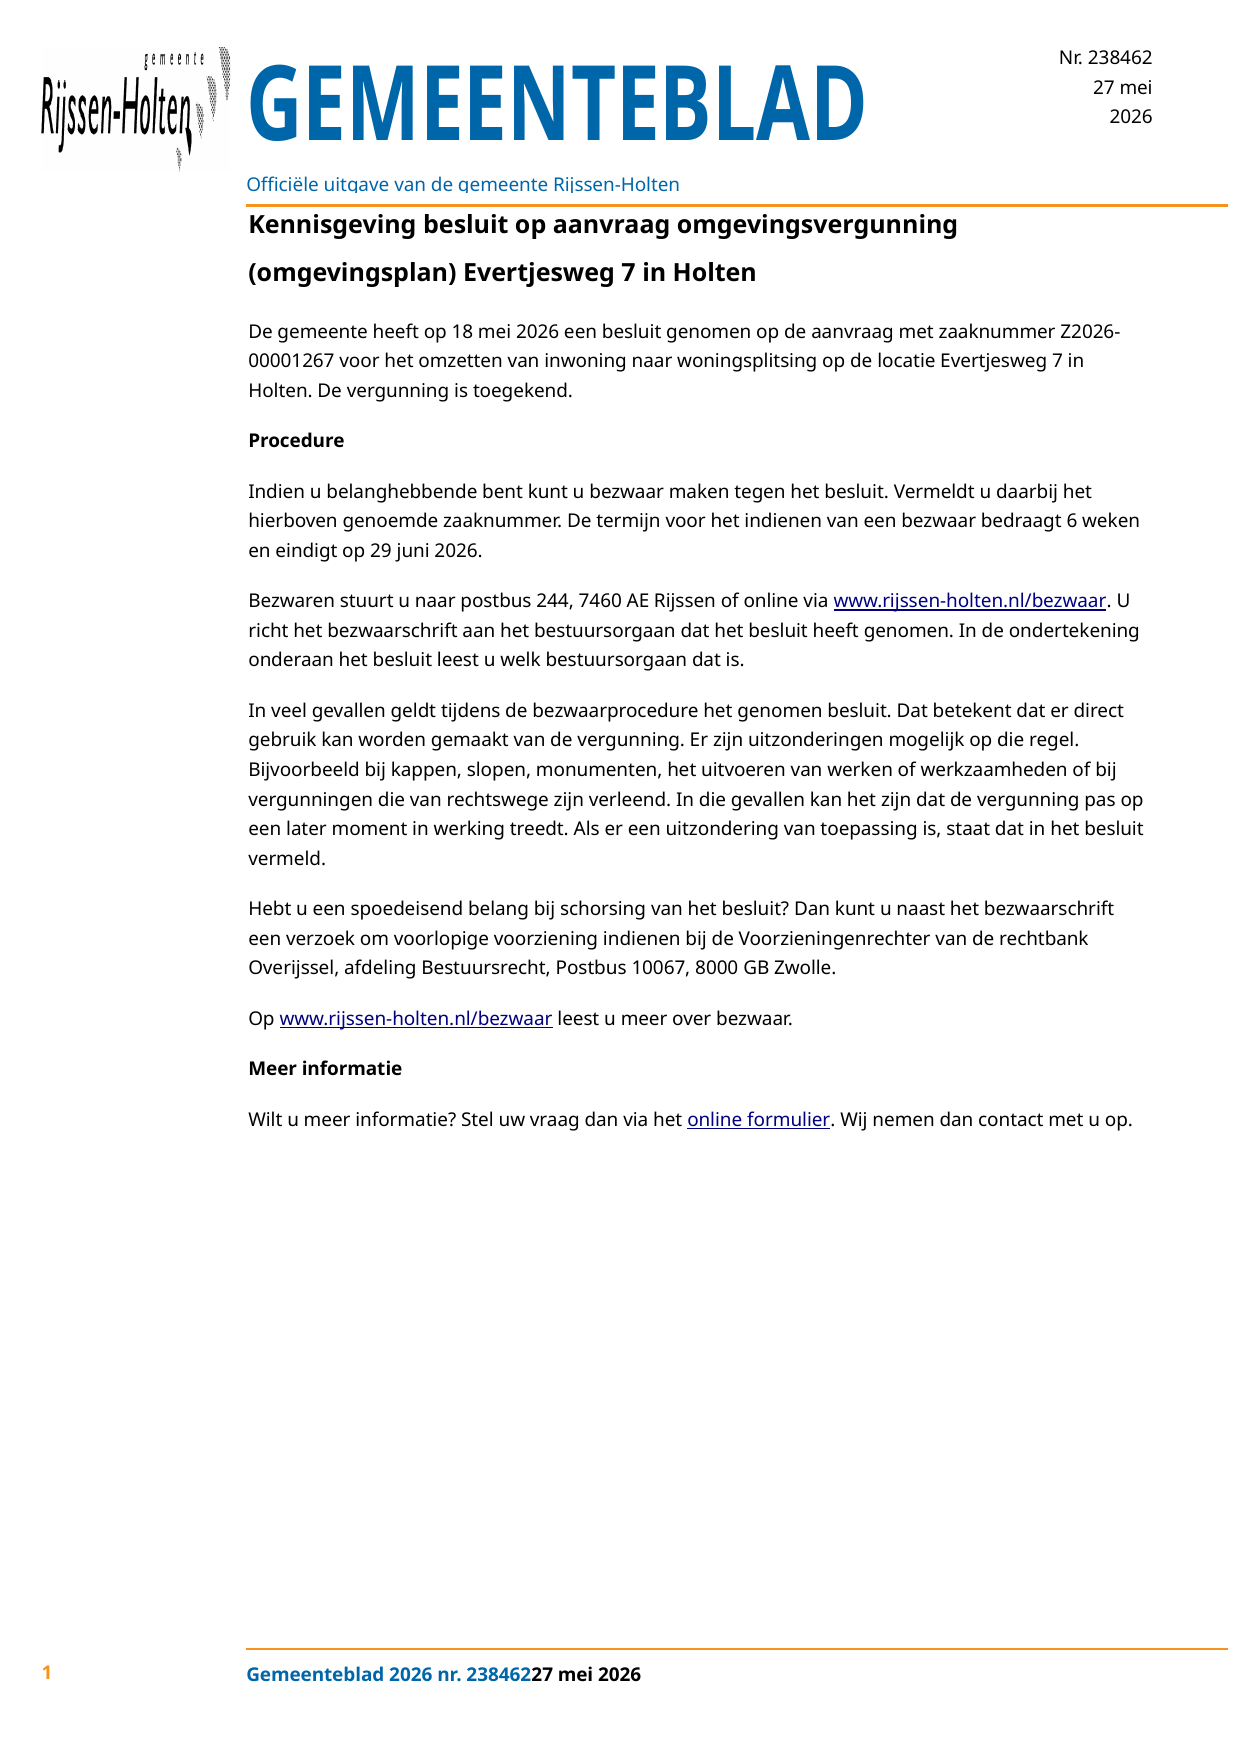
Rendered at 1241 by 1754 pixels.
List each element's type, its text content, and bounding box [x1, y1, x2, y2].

text Meer informatie [248, 1055, 1152, 1081]
text Kennisgeving besluit op aanvraag omgevingsvergunning (omgevingsplan) Evertjesweg 7 in Holten [248, 207, 1152, 288]
text In veel gevallen geldt tijdens de bezwaarprocedure het genomen besluit. Dat betekent dat er direct gebruik kan worden gemaakt van de vergunning. Er zijn uitzonderingen mogelijk op die regel. Bijvoorbeeld bij kappen, slopen, monumenten, het uitvoeren van werken of werkzaamheden of bij vergunningen die van rechtswege zijn verleend. In die gevallen kan het zijn dat de vergunning pas op een later moment in werking treedt. Als er een uitzondering van toepassing is, staat dat in het besluit vermeld. [248, 697, 1152, 871]
text Indien u belanghebbende bent kunt u bezwaar maken tegen het besluit. Vermeldt u daarbij het hierboven genoemde zaaknummer. De termijn voor het indienen van een bezwaar bedraagt 6 weken en eindigt op 29 juni 2026. [248, 478, 1152, 563]
text De gemeente heeft op 18 mei 2026 een besluit genomen op de aanvraag met zaaknummer Z2026-00001267 voor het omzetten van inwoning naar woningsplitsing op de locatie Evertjesweg 7 in Holten. De vergunning is toegekend. [248, 318, 1152, 403]
text Op www.rijssen-holten.nl/bezwaar leest u meer over bezwaar. [248, 1005, 1152, 1031]
text Hebt u een spoedeisend belang bij schorsing van het besluit? Dan kunt u naast het bezwaarschrift een verzoek om voorlopige voorziening indienen bij de Voorzieningenrechter van de rechtbank Overijssel, afdeling Bestuursrecht, Postbus 10067, 8000 GB Zwolle. [248, 895, 1152, 980]
picture [41, 47, 231, 172]
text Wilt u meer informatie? Stel uw vraag dan via het online formulier. Wij nemen dan contact met u op. [248, 1106, 1152, 1132]
text Procedure [248, 427, 1152, 453]
text Bezwaren stuurt u naar postbus 244, 7460 AE Rijssen of online via www.rijssen-holten.nl/bezwaar. U richt het bezwaarschrift aan het bestuursorgaan dat het besluit heeft genomen. In de ondertekening onderaan het besluit leest u welk bestuursorgaan dat is. [248, 587, 1152, 672]
